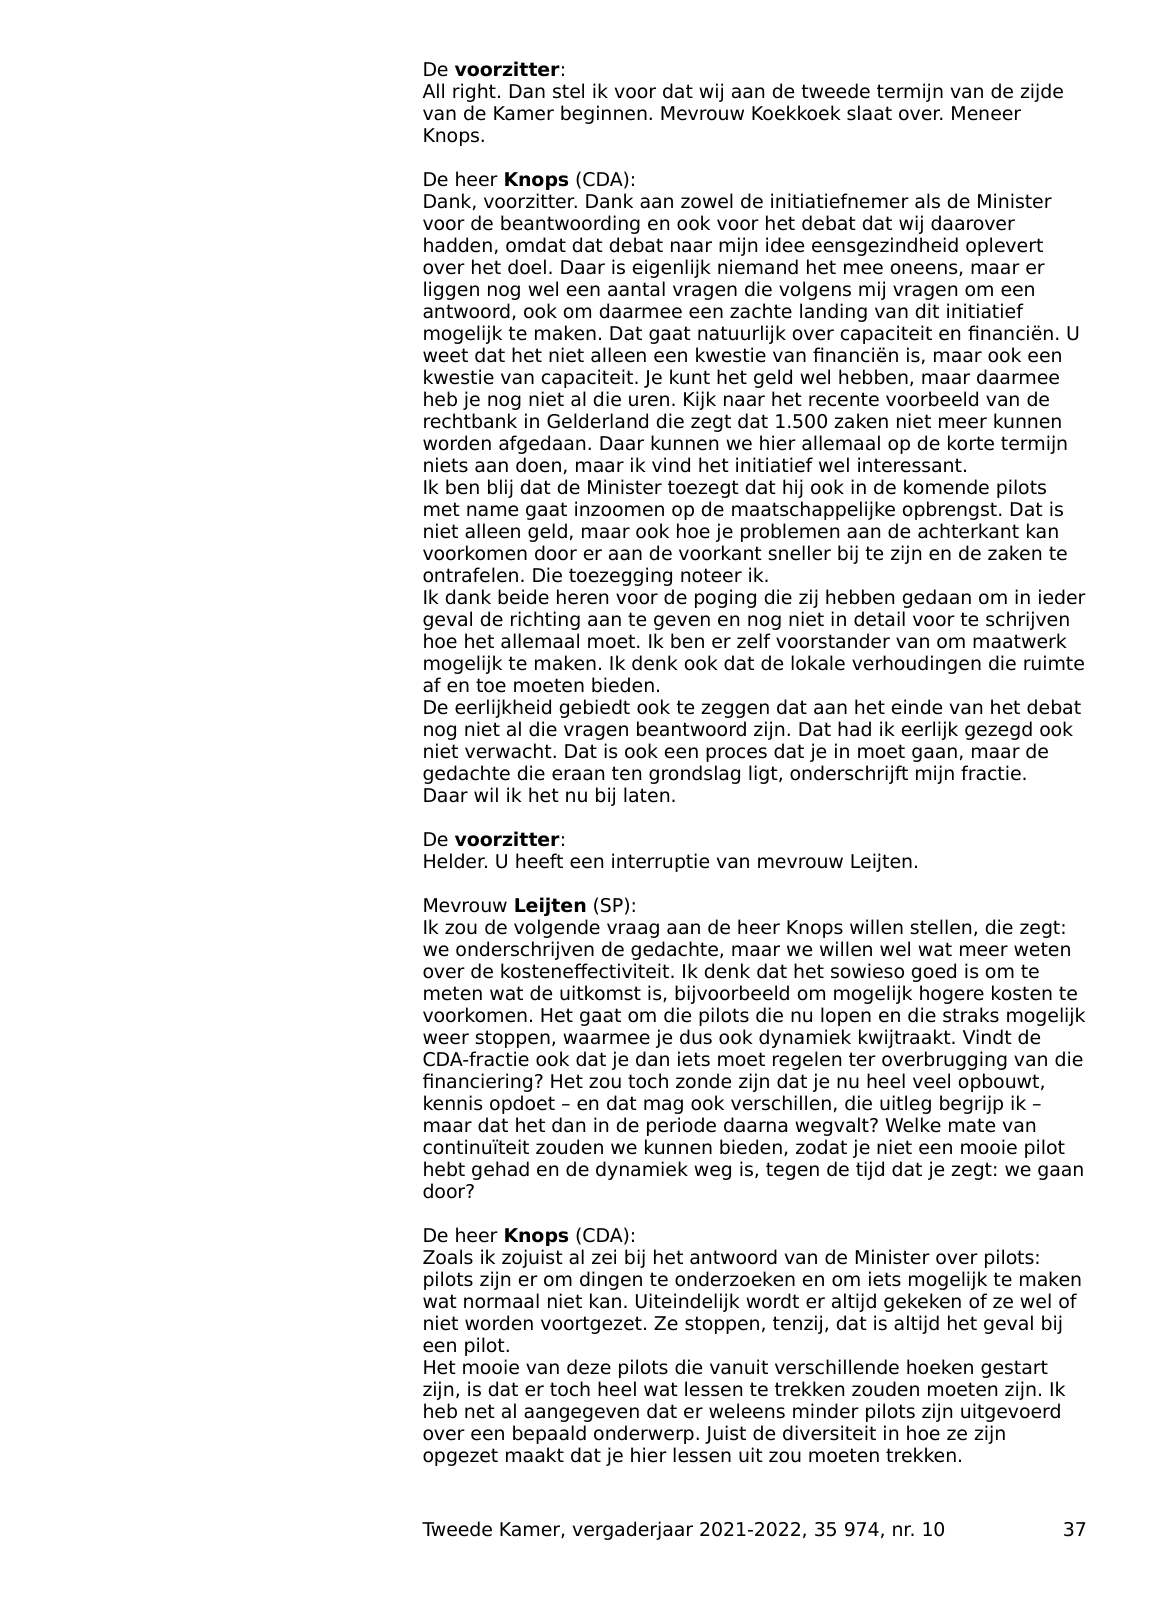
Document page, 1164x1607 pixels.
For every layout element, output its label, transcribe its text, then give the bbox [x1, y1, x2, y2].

text De eerlijkheid gebiedt ook te zeggen dat aan het einde van het debat nog niet al die vragen beantwoord zijn. Dat had ik eerlijk gezegd ook niet verwacht. Dat is ook een proces dat je in moet gaan, maar de gedachte die eraan ten grondslag ligt, onderschrijft mijn fractie. [422, 697, 1087, 784]
text De heer Knops (CDA): [422, 169, 1087, 191]
text Ik ben blij dat de Minister toezegt dat hij ook in de komende pilots met name gaat inzoomen op de maatschappelijke opbrengst. Dat is niet alleen geld, maar ook hoe je problemen aan de achterkant kan voorkomen door er aan de voorkant sneller bij te zijn en de zaken te ontrafelen. Die toezegging noteer ik. [422, 477, 1087, 587]
text Ik zou de volgende vraag aan de heer Knops willen stellen, die zegt: we onderschrijven de gedachte, maar we willen wel wat meer weten over de kosteneffectiviteit. Ik denk dat het sowieso goed is om te meten wat de uitkomst is, bijvoorbeeld om mogelijk hogere kosten te voorkomen. Het gaat om die pilots die nu lopen en die straks mogelijk weer stoppen, waarmee je dus ook dynamiek kwijtraakt. Vindt de CDA-fractie ook dat je dan iets moet regelen ter overbrugging van die financiering? Het zou toch zonde zijn dat je nu heel veel opbouwt, kennis opdoet – en dat mag ook verschillen, die uitleg begrijp ik – maar dat het dan in de periode daarna wegvalt? Welke mate van continuïteit zouden we kunnen bieden, zodat je niet een mooie pilot hebt gehad en de dynamiek weg is, tegen de tijd dat je zegt: we gaan door? [422, 917, 1087, 1203]
text Ik dank beide heren voor de poging die zij hebben gedaan om in ieder geval de richting aan te geven en nog niet in detail voor te schrijven hoe het allemaal moet. Ik ben er zelf voorstander van om maatwerk mogelijk te maken. Ik denk ook dat de lokale verhoudingen die ruimte af en toe moeten bieden. [422, 587, 1087, 697]
text De heer Knops (CDA): [422, 1225, 1087, 1247]
text Daar wil ik het nu bij laten. [422, 784, 1087, 807]
text Mevrouw Leijten (SP): [422, 895, 1087, 917]
text Het mooie van deze pilots die vanuit verschillende hoeken gestart zijn, is dat er toch heel wat lessen te trekken zouden moeten zijn. Ik heb net al aangegeven dat er weleens minder pilots zijn uitgevoerd over een bepaald onderwerp. Juist de diversiteit in hoe ze zijn opgezet maakt dat je hier lessen uit zou moeten trekken. [422, 1357, 1087, 1467]
text Helder. U heeft een interruptie van mevrouw Leijten. [422, 851, 1087, 873]
text Zoals ik zojuist al zei bij het antwoord van de Minister over pilots: pilots zijn er om dingen te onderzoeken en om iets mogelijk te maken wat normaal niet kan. Uiteindelijk wordt er altijd gekeken of ze wel of niet worden voortgezet. Ze stoppen, tenzij, dat is altijd het geval bij een pilot. [422, 1247, 1087, 1357]
text Dank, voorzitter. Dank aan zowel de initiatiefnemer als de Minister voor de beantwoording en ook voor het debat dat wij daarover hadden, omdat dat debat naar mijn idee eensgezindheid oplevert over het doel. Daar is eigenlijk niemand het mee oneens, maar er liggen nog wel een aantal vragen die volgens mij vragen om een antwoord, ook om daarmee een zachte landing van dit initiatief mogelijk te maken. Dat gaat natuurlijk over capaciteit en financiën. U weet dat het niet alleen een kwestie van financiën is, maar ook een kwestie van capaciteit. Je kunt het geld wel hebben, maar daarmee heb je nog niet al die uren. Kijk naar het recente voorbeeld van de rechtbank in Gelderland die zegt dat 1.500 zaken niet meer kunnen worden afgedaan. Daar kunnen we hier allemaal op de korte termijn niets aan doen, maar ik vind het initiatief wel interessant. [422, 191, 1087, 477]
text De voorzitter: [422, 59, 1087, 81]
text All right. Dan stel ik voor dat wij aan de tweede termijn van de zijde van de Kamer beginnen. Mevrouw Koekkoek slaat over. Meneer Knops. [422, 81, 1087, 147]
text De voorzitter: [422, 829, 1087, 851]
